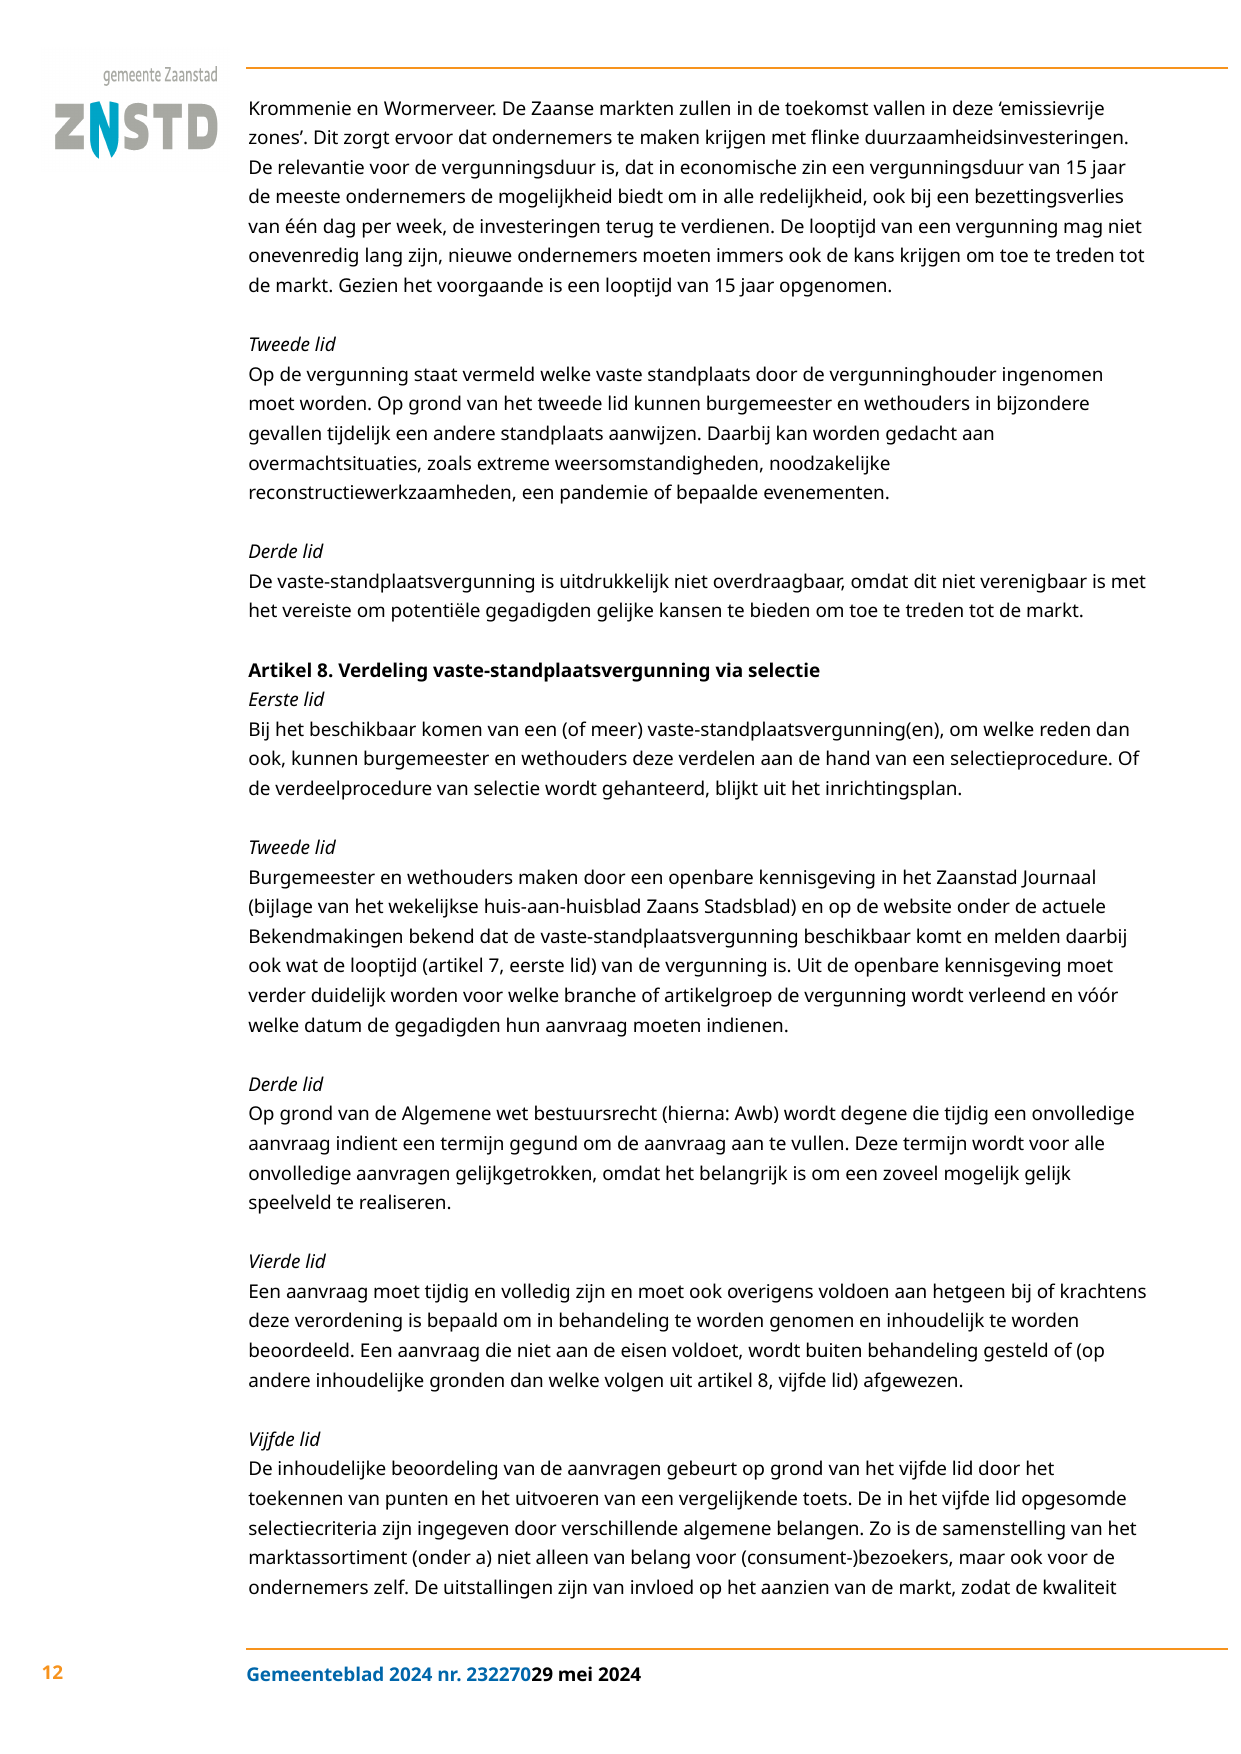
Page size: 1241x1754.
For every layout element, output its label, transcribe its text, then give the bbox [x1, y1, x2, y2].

text De inhoudelijke beoordeling van de aanvragen gebeurt op grond van het vijfde lid door het toekennen van punten en het uitvoeren van een vergelijkende toets. De in het vijfde lid opgesomde selectiecriteria zijn ingegeven door verschillende algemene belangen. Zo is de samenstelling van het marktassortiment (onder a) niet alleen van belang voor (consument-)bezoekers, maar ook voor de ondernemers zelf. De uitstallingen zijn van invloed op het aanzien van de markt, zodat de kwaliteit [248, 1456, 1152, 1600]
picture [41, 47, 231, 172]
text Krommenie en Wormerveer. De Zaanse markten zullen in de toekomst vallen in deze ‘emissievrije zones’. Dit zorgt ervoor dat ondernemers te maken krijgen met flinke duurzaamheidsinvesteringen. De relevantie voor de vergunningsduur is, dat in economische zin een vergunningsduur van 15 jaar de meeste ondernemers de mogelijkheid biedt om in alle redelijkheid, ook bij een bezettingsverlies van één dag per week, de investeringen terug te verdienen. De looptijd van een vergunning mag niet onevenredig lang zijn, nieuwe ondernemers moeten immers ook de kans krijgen om toe te treden tot de markt. Gezien het voorgaande is een looptijd van 15 jaar opgenomen. [248, 95, 1152, 298]
text Bij het beschikbaar komen van een (of meer) vaste-standplaatsvergunning(en), om welke reden dan ook, kunnen burgemeester en wethouders deze verdelen aan de hand van een selectieprocedure. Of de verdeelprocedure van selectie wordt gehanteerd, blijkt uit het inrichtingsplan. [248, 716, 1152, 801]
text Op grond van de Algemene wet bestuursrecht (hierna: Awb) wordt degene die tijdig een onvolledige aanvraag indient een termijn gegund om de aanvraag aan te vullen. Deze termijn wordt voor alle onvolledige aanvragen gelijkgetrokken, omdat het belangrijk is om een zoveel mogelijk gelijk speelveld te realiseren. [248, 1101, 1152, 1215]
text Burgemeester en wethouders maken door een openbare kennisgeving in het Zaanstad Journaal (bijlage van het wekelijkse huis-aan-huisblad Zaans Stadsblad) en op de website onder de actuele Bekendmakingen bekend dat de vaste-standplaatsvergunning beschikbaar komt en melden daarbij ook wat de looptijd (artikel 7, eerste lid) van de vergunning is. Uit de openbare kennisgeving moet verder duidelijk worden voor welke branche of artikelgroep de vergunning wordt verleend en vóór welke datum de gegadigden hun aanvraag moeten indienen. [248, 864, 1152, 1038]
text Een aanvraag moet tijdig en volledig zijn en moet ook overigens voldoen aan hetgeen bij of krachtens deze verordening is bepaald om in behandeling te worden genomen en inhoudelijk te worden beoordeeld. Een aanvraag die niet aan de eisen voldoet, wordt buiten behandeling gesteld of (op andere inhoudelijke gronden dan welke volgen uit artikel 8, vijfde lid) afgewezen. [248, 1278, 1152, 1393]
text Op de vergunning staat vermeld welke vaste standplaats door de vergunninghouder ingenomen moet worden. Op grond van het tweede lid kunnen burgemeester en wethouders in bijzondere gevallen tijdelijk een andere standplaats aanwijzen. Daarbij kan worden gedacht aan overmachtsituaties, zoals extreme weersomstandigheden, noodzakelijke reconstructiewerkzaamheden, een pandemie of bepaalde evenementen. [248, 361, 1152, 505]
text De vaste-standplaatsvergunning is uitdrukkelijk niet overdraagbaar, omdat dit niet verenigbaar is met het vereiste om potentiële gegadigden gelijke kansen te bieden om toe te treden tot de markt. [248, 568, 1152, 623]
text Derde lid [248, 1071, 1152, 1097]
text Tweede lid [248, 331, 1152, 357]
text Vierde lid [248, 1248, 1152, 1274]
text Vijfde lid [248, 1426, 1152, 1452]
text Tweede lid [248, 834, 1152, 860]
text Derde lid [248, 538, 1152, 564]
text Artikel 8. Verdeling vaste-standplaatsvergunning via selectie [248, 657, 1152, 683]
text Eerste lid [248, 686, 1152, 712]
